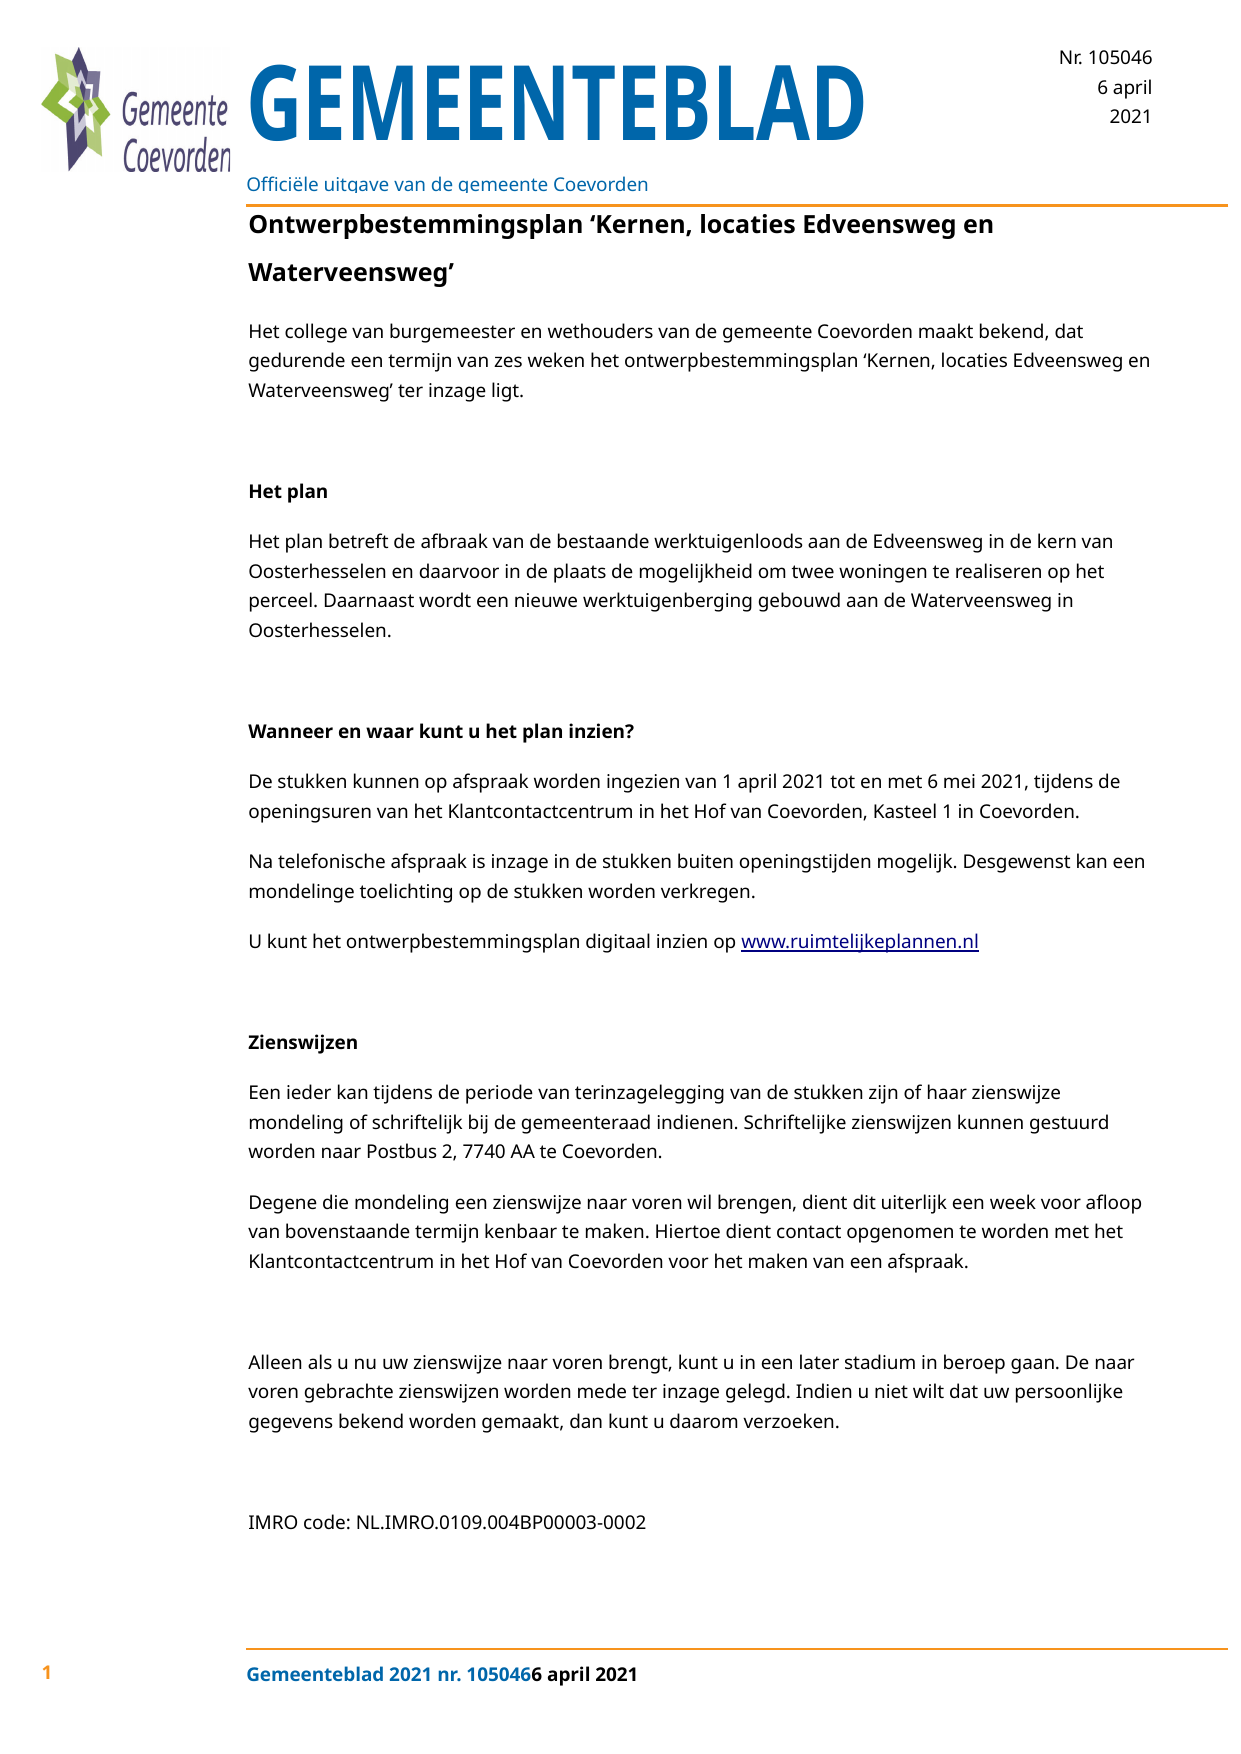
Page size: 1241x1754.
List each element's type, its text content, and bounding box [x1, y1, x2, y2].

text Het plan [248, 478, 1152, 504]
text Ontwerpbestemmingsplan ‘Kernen, locaties Edveensweg en Waterveensweg’ [248, 207, 1152, 288]
text Wanneer en waar kunt u het plan inzien? [248, 718, 1152, 744]
text U kunt het ontwerpbestemmingsplan digitaal inzien op www.ruimtelijkeplannen.nl [248, 928, 1152, 954]
text Het college van burgemeester en wethouders van de gemeente Coevorden maakt bekend, dat gedurende een termijn van zes weken het ontwerpbestemmingsplan ‘Kernen, locaties Edveensweg en Waterveensweg’ ter inzage ligt. [248, 318, 1152, 403]
text Na telefonische afspraak is inzage in de stukken buiten openingstijden mogelijk. Desgewenst kan een mondelinge toelichting op de stukken worden verkregen. [248, 848, 1152, 904]
text Het plan betreft de afbraak van de bestaande werktuigenloods aan de Edveensweg in de kern van Oosterhesselen en daarvoor in de plaats de mogelijkheid om twee woningen te realiseren op het perceel. Daarnaast wordt een nieuwe werktuigenberging gebouwd aan de Waterveensweg in Oosterhesselen. [248, 528, 1152, 643]
text De stukken kunnen op afspraak worden ingezien van 1 april 2021 tot en met 6 mei 2021, tijdens de openingsuren van het Klantcontactcentrum in het Hof van Coevorden, Kasteel 1 in Coevorden. [248, 768, 1152, 824]
text Zienswijzen [248, 1029, 1152, 1055]
text IMRO code: NL.IMRO.0109.004BP00003-0002 [248, 1509, 1152, 1535]
text Alleen als u nu uw zienswijze naar voren brengt, kunt u in een later stadium in beroep gaan. De naar voren gebrachte zienswijzen worden mede ter inzage gelegd. Indien u niet wilt dat uw persoonlijke gegevens bekend worden gemaakt, dan kunt u daarom verzoeken. [248, 1349, 1152, 1434]
text Een ieder kan tijdens de periode van terinzagelegging van de stukken zijn of haar zienswijze mondeling of schriftelijk bij de gemeenteraad indienen. Schriftelijke zienswijzen kunnen gestuurd worden naar Postbus 2, 7740 AA te Coevorden. [248, 1079, 1152, 1164]
text Degene die mondeling een zienswijze naar voren wil brengen, dient dit uiterlijk een week voor afloop van bovenstaande termijn kenbaar te maken. Hiertoe dient contact opgenomen te worden met het Klantcontactcentrum in het Hof van Coevorden voor het maken van een afspraak. [248, 1189, 1152, 1274]
picture [41, 47, 231, 172]
